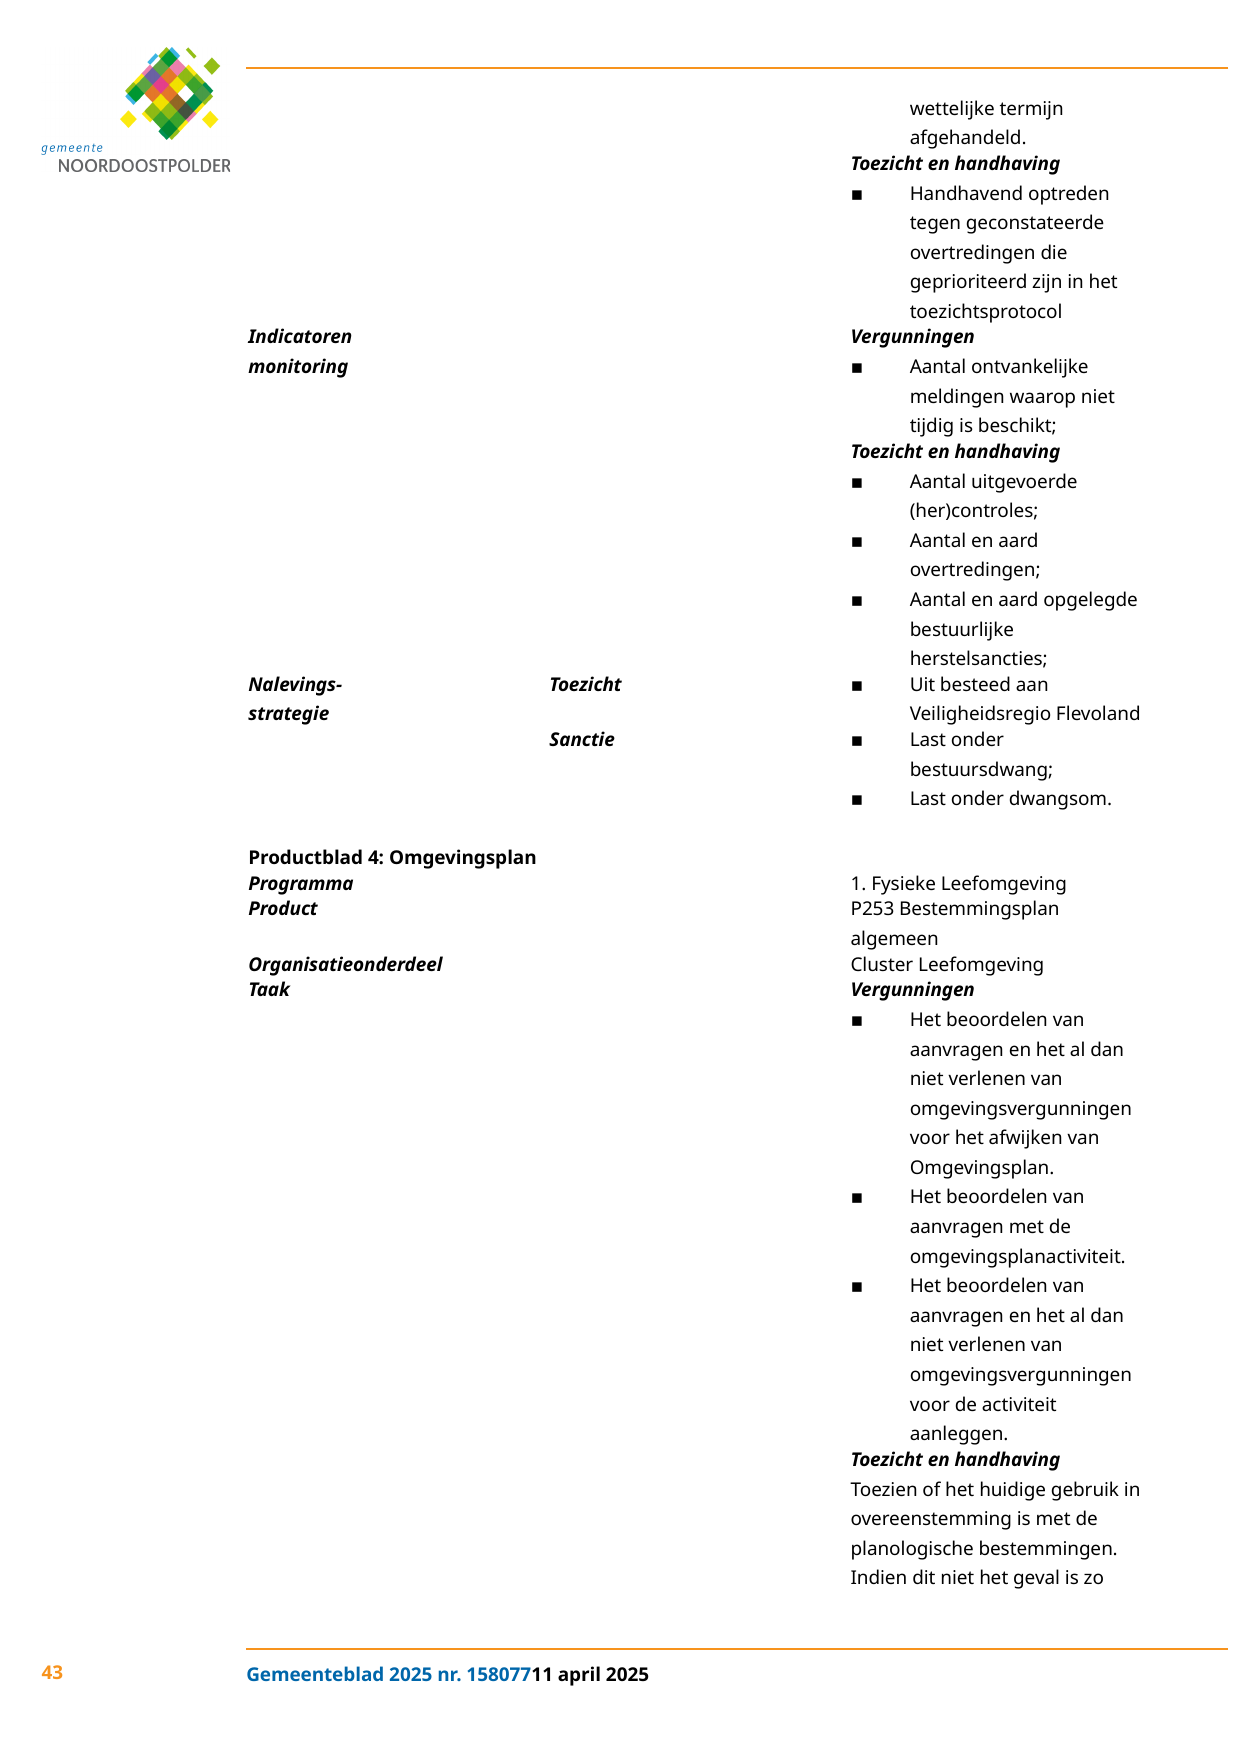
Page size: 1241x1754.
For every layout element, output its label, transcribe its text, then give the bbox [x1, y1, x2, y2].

table_cell Nalevings- strategie [248, 671, 549, 811]
table_cell P253 Bestemmingsplan algemeen [850, 896, 1152, 951]
table_cell Taak [248, 977, 850, 1590]
table_cell Organisatieonderdeel [248, 951, 850, 977]
table_cell Toezicht en handhaving Handhavend optreden tegen geconstateerde overtredingen die geprioriteerd zijn in het toezichtsprotocol [850, 150, 1152, 324]
table_cell Toezicht en handhaving Aantal uitgevoerde (her)controles; Aantal en aard overtredingen; Aantal en aard opgelegde bestuurlijke herstelsancties; [850, 438, 1152, 671]
table_cell Indicatoren monitoring [248, 324, 850, 671]
table_cell [248, 95, 850, 324]
table_cell Product [248, 896, 850, 951]
table_cell wettelijke termijn afgehandeld. [850, 95, 1152, 150]
table_header Productblad 4: Omgevingsplan [248, 844, 1152, 870]
table_cell Toezicht en handhaving Toezien of het huidige gebruik in overeenstemming is met de planologische bestemmingen. Indien dit niet het geval is zo [850, 1446, 1152, 1590]
table_cell Vergunningen Het beoordelen van aanvragen en het al dan niet verlenen van omgevingsvergunningen voor het afwijken van Omgevingsplan. Het beoordelen van aanvragen met de omgevingsplanactiviteit. Het beoordelen van aanvragen en het al dan niet verlenen van omgevingsvergunningen voor de activiteit aanleggen. [850, 977, 1152, 1446]
picture [41, 47, 231, 172]
table_cell Uit besteed aan Veiligheidsregio Flevoland [850, 671, 1152, 726]
table_cell Vergunningen Aantal ontvankelijke meldingen waarop niet tijdig is beschikt; [850, 324, 1152, 438]
table_cell Sanctie [549, 726, 850, 811]
table_cell Last onder bestuursdwang; Last onder dwangsom. [850, 726, 1152, 811]
table_cell Toezicht [549, 671, 850, 726]
table_cell Cluster Leefomgeving [850, 951, 1152, 977]
table_cell 1. Fysieke Leefomgeving [850, 870, 1152, 896]
table_cell Programma [248, 870, 850, 896]
